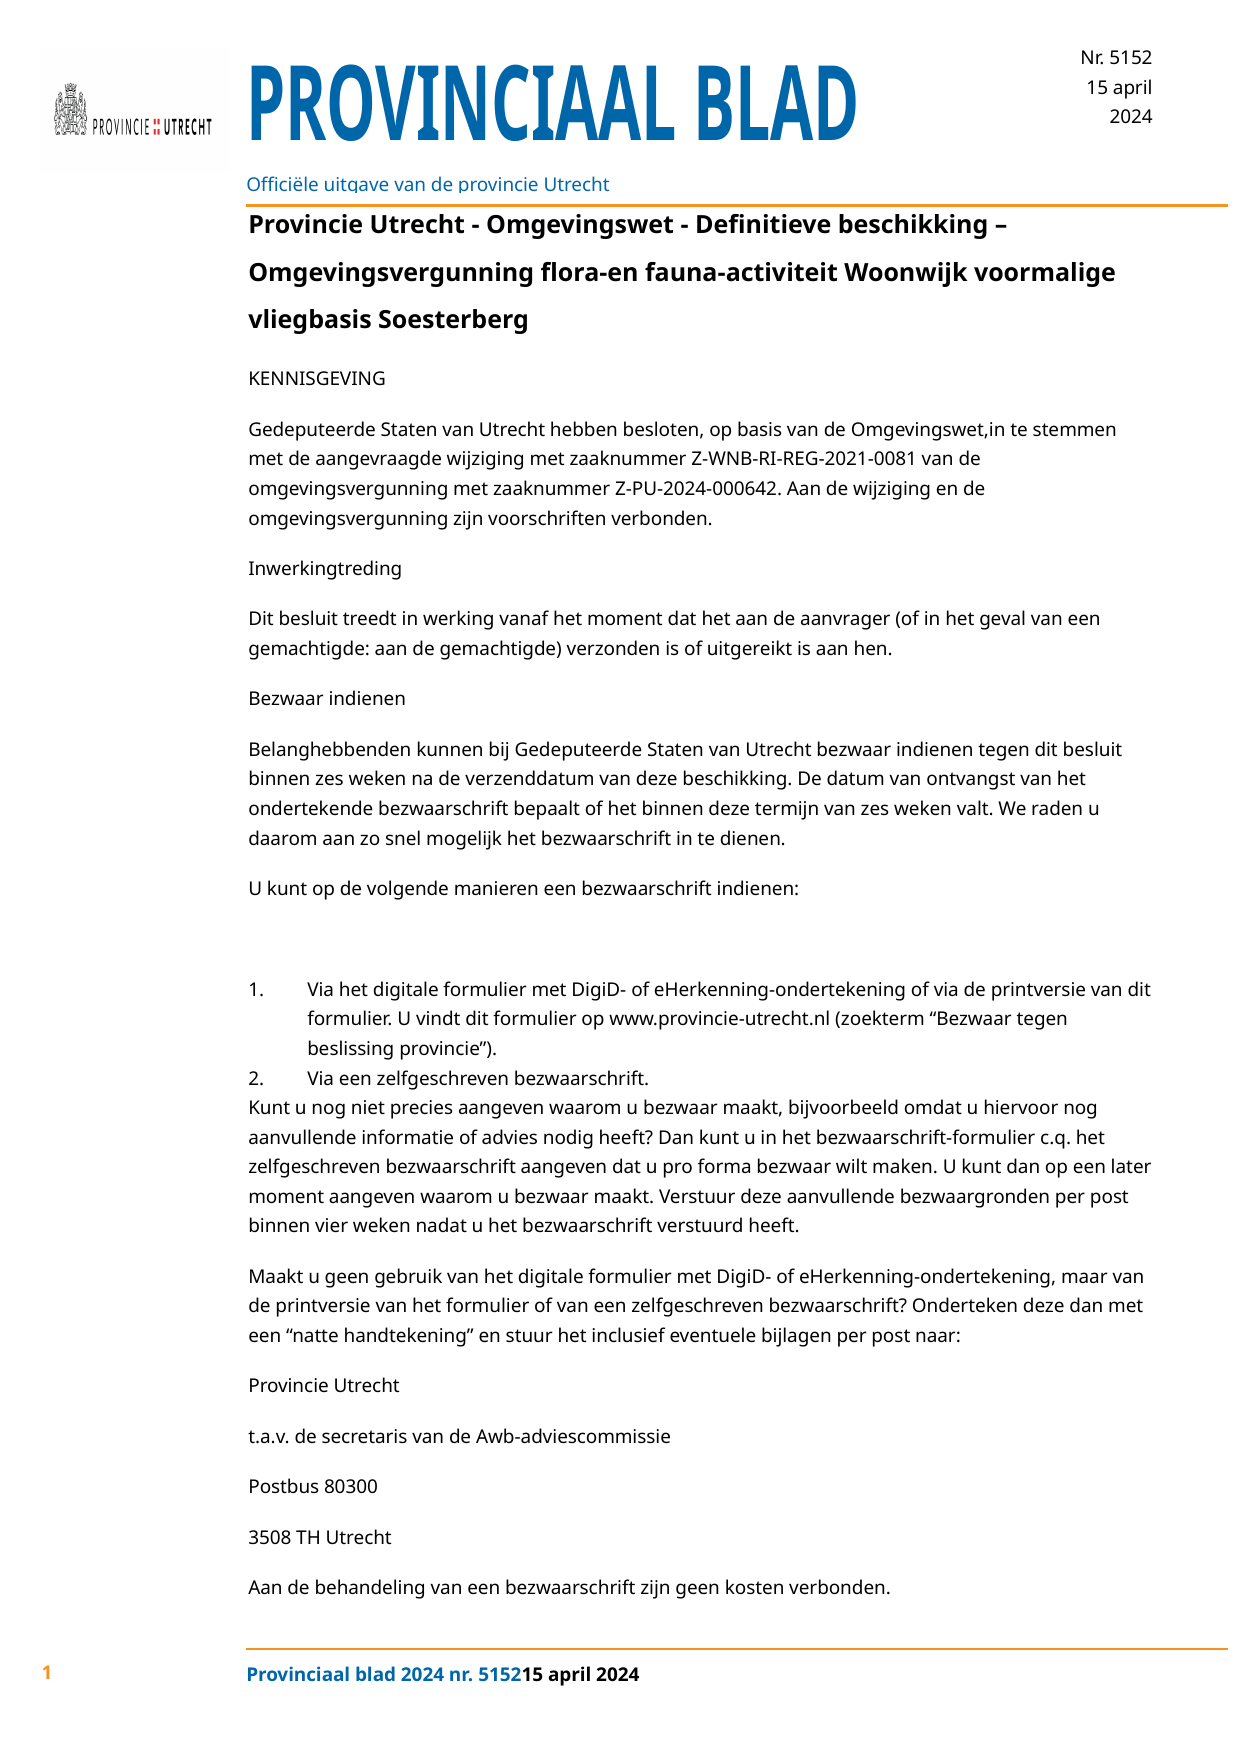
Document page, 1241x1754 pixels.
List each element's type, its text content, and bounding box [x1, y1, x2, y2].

list Via een zelfgeschreven bezwaarschrift. [248, 1065, 1152, 1090]
text Kunt u nog niet precies aangeven waarom u bezwaar maakt, bijvoorbeeld omdat u hiervoor nog aanvullende informatie of advies nodig heeft? Dan kunt u in het bezwaarschrift-formulier c.q. het zelfgeschreven bezwaarschrift aangeven dat u pro forma bezwaar wilt maken. U kunt dan op een later moment aangeven waarom u bezwaar maakt. Verstuur deze aanvullende bezwaargronden per post binnen vier weken nadat u het bezwaarschrift verstuurd heeft. [248, 1094, 1152, 1238]
text KENNISGEVING [248, 366, 1152, 391]
list Via het digitale formulier met DigiD- of eHerkenning-ondertekening of via de printversie van dit formulier. U vindt dit formulier op www.provincie-utrecht.nl (zoekterm “Bezwaar tegen beslissing provincie”). [248, 976, 1152, 1061]
text Postbus 80300 [248, 1473, 1152, 1499]
text Inwerkingtreding [248, 555, 1152, 581]
picture [41, 47, 231, 172]
text Provincie Utrecht [248, 1373, 1152, 1398]
text Belanghebbenden kunnen bij Gedeputeerde Staten van Utrecht bezwaar indienen tegen dit besluit binnen zes weken na de verzenddatum van deze beschikking. De datum van ontvangst van het ondertekende bezwaarschrift bepaalt of het binnen deze termijn van zes weken valt. We raden u daarom aan zo snel mogelijk het bezwaarschrift in te dienen. [248, 736, 1152, 850]
text Bezwaar indienen [248, 686, 1152, 711]
text 3508 TH Utrecht [248, 1524, 1152, 1549]
text Gedeputeerde Staten van Utrecht hebben besloten, op basis van de Omgevingswet,in te stemmen met de aangevraagde wijziging met zaaknummer Z-WNB-RI-REG-2021-0081 van de omgevingsvergunning met zaaknummer Z-PU-2024-000642. Aan de wijziging en de omgevingsvergunning zijn voorschriften verbonden. [248, 416, 1152, 530]
text t.a.v. de secretaris van de Awb-adviescommissie [248, 1423, 1152, 1449]
text U kunt op de volgende manieren een bezwaarschrift indienen: [248, 875, 1152, 901]
text Provincie Utrecht - Omgevingswet - Definitieve beschikking – Omgevingsvergunning flora-en fauna-activiteit Woonwijk voormalige vliegbasis Soesterberg [248, 207, 1152, 336]
text Maakt u geen gebruik van het digitale formulier met DigiD- of eHerkenning-ondertekening, maar van de printversie van het formulier of van een zelfgeschreven bezwaarschrift? Onderteken deze dan met een “natte handtekening” en stuur het inclusief eventuele bijlagen per post naar: [248, 1263, 1152, 1348]
text Dit besluit treedt in werking vanaf het moment dat het aan de aanvrager (of in het geval van een gemachtigde: aan de gemachtigde) verzonden is of uitgereikt is aan hen. [248, 606, 1152, 661]
text Aan de behandeling van een bezwaarschrift zijn geen kosten verbonden. [248, 1574, 1152, 1600]
